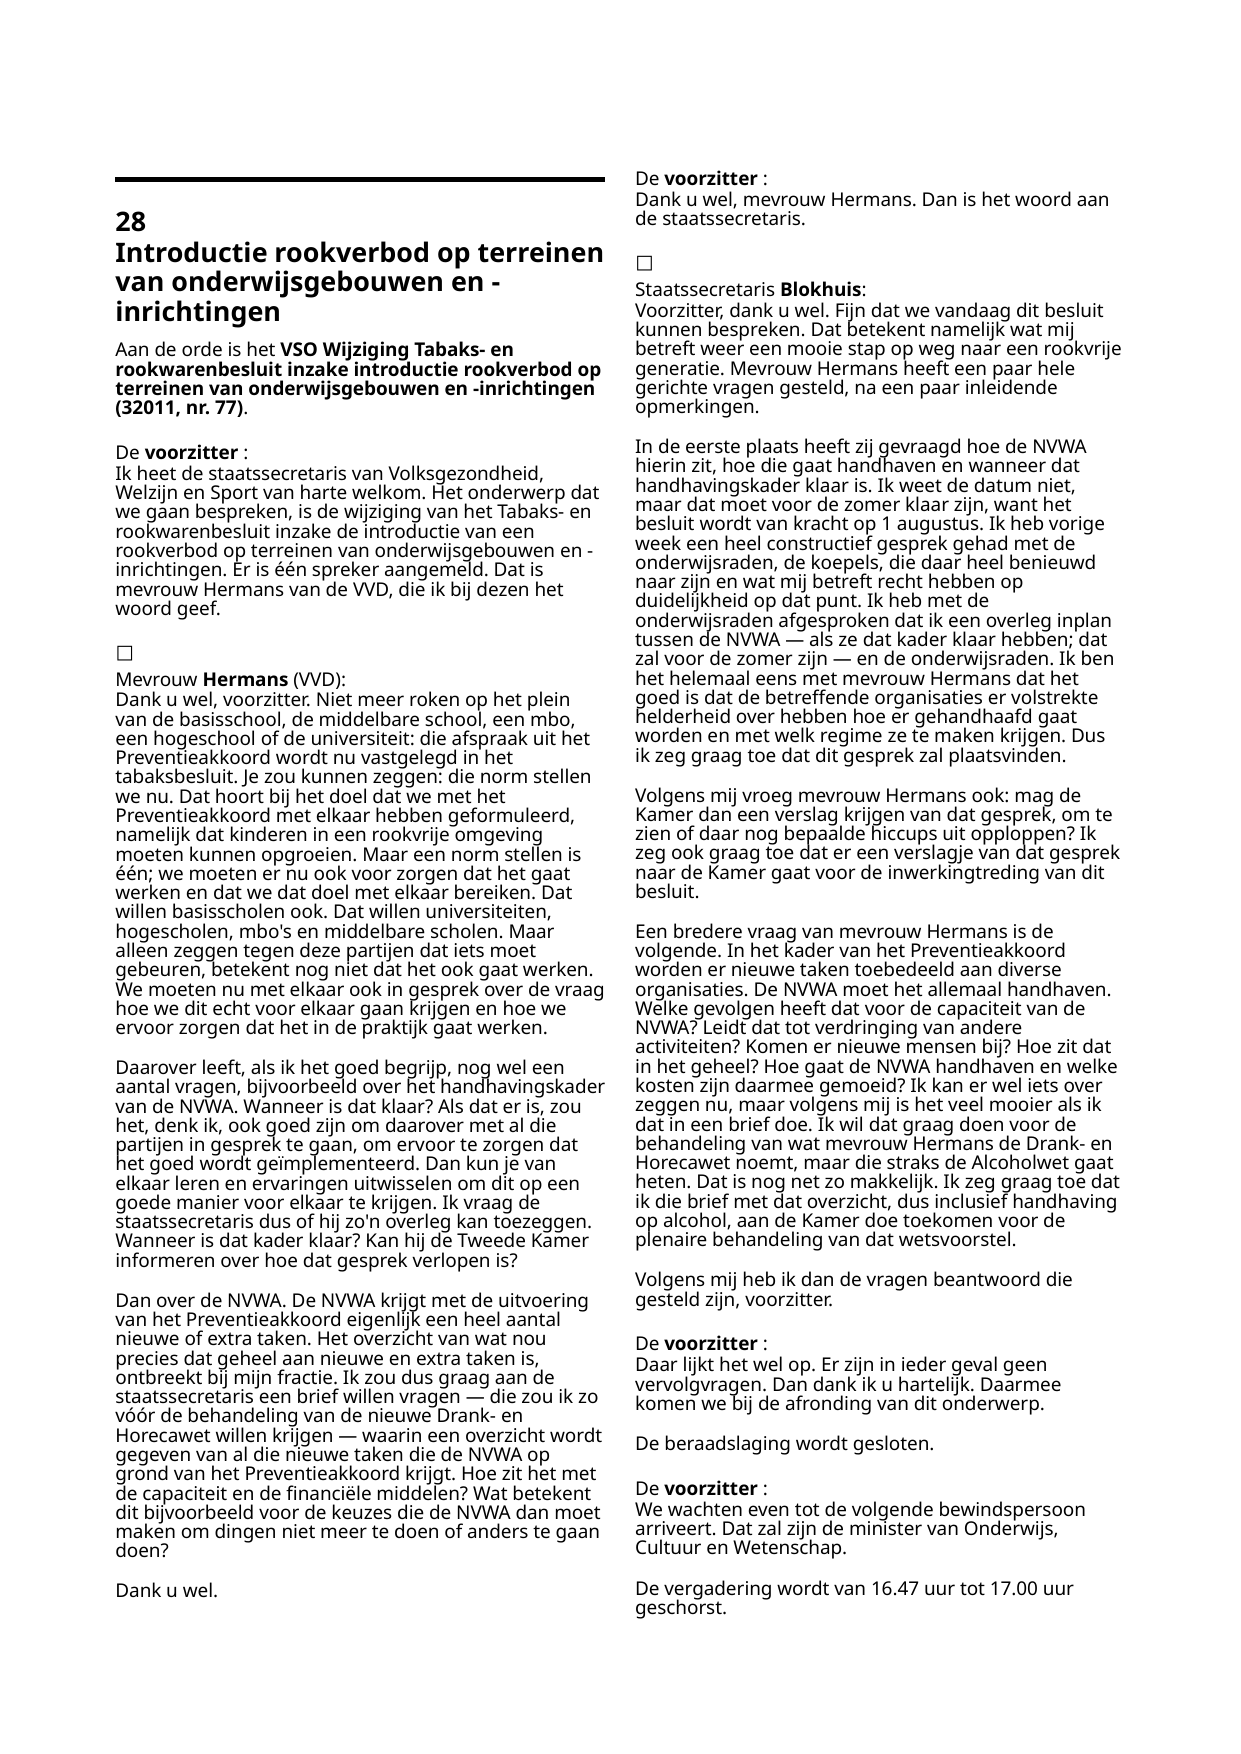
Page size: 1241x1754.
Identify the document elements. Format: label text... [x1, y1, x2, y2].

text Mevrouw Hermans (VVD): [115, 666, 605, 691]
text De voorzitter : [635, 1331, 1125, 1356]
text Staatssecretaris Blokhuis: [635, 276, 1125, 302]
text De voorzitter : [635, 1475, 1125, 1501]
text Daar lijkt het wel op. Er zijn in ieder geval geen vervolgvragen. Dan dank ik u hartelijk. Daarmee komen we bij de afronding van dit onderwerp. [635, 1356, 1125, 1414]
text De voorzitter : [635, 165, 1125, 191]
text ⬜ [115, 640, 605, 666]
text 28 [115, 203, 605, 239]
text Dank u wel, voorzitter. Niet meer roken op het plein van de basisschool, de middelbare school, een mbo, een hogeschool of de universiteit: die afspraak uit het Preventieakkoord wordt nu vastgelegd in het tabaksbesluit. Je zou kunnen zeggen: die norm stellen we nu. Dat hoort bij het doel dat we met het Preventieakkoord met elkaar hebben geformuleerd, namelijk dat kinderen in een rookvrije omgeving moeten kunnen opgroeien. Maar een norm stellen is één; we moeten er nu ook voor zorgen dat het gaat werken en dat we dat doel met elkaar bereiken. Dat willen basisscholen ook. Dat willen universiteiten, hogescholen, mbo's en middelbare scholen. Maar alleen zeggen tegen deze partijen dat iets moet gebeuren, betekent nog niet dat het ook gaat werken. We moeten nu met elkaar ook in gesprek over de vraag hoe we dit echt voor elkaar gaan krijgen en hoe we ervoor zorgen dat het in de praktijk gaat werken. [115, 691, 605, 1038]
text Dank u wel. [115, 1582, 605, 1602]
text De vergadering wordt van 16.47 uur tot 17.00 uur geschorst. [635, 1579, 1125, 1618]
text Volgens mij vroeg mevrouw Hermans ook: mag de Kamer dan een verslag krijgen van dat gesprek, om te zien of daar nog bepaalde hiccups uit opploppen? Ik zeg ook graag toe dat er een verslagje van dat gesprek naar de Kamer gaat voor de inwerkingtreding van dit besluit. [635, 787, 1125, 902]
text Een bredere vraag van mevrouw Hermans is de volgende. In het kader van het Preventieakkoord worden er nieuwe taken toebedeeld aan diverse organisaties. De NVWA moet het allemaal handhaven. Welke gevolgen heeft dat voor de capaciteit van de NVWA? Leidt dat tot verdringing van andere activiteiten? Komen er nieuwe mensen bij? Hoe zit dat in het geheel? Hoe gaat de NVWA handhaven en welke kosten zijn daarmee gemoeid? Ik kan er wel iets over zeggen nu, maar volgens mij is het veel mooier als ik dat in een brief doe. Ik wil dat graag doen voor de behandeling van wat mevrouw Hermans de Drank- en Horecawet noemt, maar die straks de Alcoholwet gaat heten. Dat is nog net zo makkelijk. Ik zeg graag toe dat ik die brief met dat overzicht, dus inclusief handhaving op alcohol, aan de Kamer doe toekomen voor de plenaire behandeling van dat wetsvoorstel. [635, 923, 1125, 1251]
text De voorzitter : [115, 439, 605, 465]
text Volgens mij heb ik dan de vragen beantwoord die gesteld zijn, voorzitter. [635, 1271, 1125, 1310]
text Introductie rookverbod op terreinen van onderwijsgebouwen en -inrichtingen [115, 239, 605, 341]
text We wachten even tot de volgende bewindspersoon arriveert. Dat zal zijn de minister van Onderwijs, Cultuur en Wetenschap. [635, 1501, 1125, 1559]
text Daarover leeft, als ik het goed begrijp, nog wel een aantal vragen, bijvoorbeeld over het handhavingskader van de NVWA. Wanneer is dat klaar? Als dat er is, zou het, denk ik, ook goed zijn om daarover met al die partijen in gesprek te gaan, om ervoor te zorgen dat het goed wordt geïmplementeerd. Dan kun je van elkaar leren en ervaringen uitwisselen om dit op een goede manier voor elkaar te krijgen. Ik vraag de staatssecretaris dus of hij zo'n overleg kan toezeggen. Wanneer is dat kader klaar? Kan hij de Tweede Kamer informeren over hoe dat gesprek verlopen is? [115, 1059, 605, 1271]
text Aan de orde is het VSO Wijziging Tabaks- en rookwarenbesluit inzake introductie rookverbod op terreinen van onderwijsgebouwen en -inrichtingen (32011, nr. 77). [115, 341, 605, 418]
text Ik heet de staatssecretaris van Volksgezondheid, Welzijn en Sport van harte welkom. Het onderwerp dat we gaan bespreken, is de wijziging van het Tabaks- en rookwarenbesluit inzake de introductie van een rookverbod op terreinen van onderwijsgebouwen en -inrichtingen. Er is één spreker aangemeld. Dat is mevrouw Hermans van de VVD, die ik bij dezen het woord geef. [115, 465, 605, 619]
text ⬜ [635, 250, 1125, 276]
text Dank u wel, mevrouw Hermans. Dan is het woord aan de staatssecretaris. [635, 191, 1125, 229]
text Dan over de NVWA. De NVWA krijgt met de uitvoering van het Preventieakkoord eigenlijk een heel aantal nieuwe of extra taken. Het overzicht van wat nou precies dat geheel aan nieuwe en extra taken is, ontbreekt bij mijn fractie. Ik zou dus graag aan de staatssecretaris een brief willen vragen — die zou ik zo vóór de behandeling van de nieuwe Drank- en Horecawet willen krijgen — waarin een overzicht wordt gegeven van al die nieuwe taken die de NVWA op grond van het Preventieakkoord krijgt. Hoe zit het met de capaciteit en de financiële middelen? Wat betekent dit bijvoorbeeld voor de keuzes die de NVWA dan moet maken om dingen niet meer te doen of anders te gaan doen? [115, 1292, 605, 1562]
text De beraadslaging wordt gesloten. [635, 1435, 1125, 1454]
text In de eerste plaats heeft zij gevraagd hoe de NVWA hierin zit, hoe die gaat handhaven en wanneer dat handhavingskader klaar is. Ik weet de datum niet, maar dat moet voor de zomer klaar zijn, want het besluit wordt van kracht op 1 augustus. Ik heb vorige week een heel constructief gesprek gehad met de onderwijsraden, de koepels, die daar heel benieuwd naar zijn en wat mij betreft recht hebben op duidelijkheid op dat punt. Ik heb met de onderwijsraden afgesproken dat ik een overleg inplan tussen de NVWA — als ze dat kader klaar hebben; dat zal voor de zomer zijn — en de onderwijsraden. Ik ben het helemaal eens met mevrouw Hermans dat het goed is dat de betreffende organisaties er volstrekte helderheid over hebben hoe er gehandhaafd gaat worden en met welk regime ze te maken krijgen. Dus ik zeg graag toe dat dit gesprek zal plaatsvinden. [635, 438, 1125, 766]
text Voorzitter, dank u wel. Fijn dat we vandaag dit besluit kunnen bespreken. Dat betekent namelijk wat mij betreft weer een mooie stap op weg naar een rookvrije generatie. Mevrouw Hermans heeft een paar hele gerichte vragen gesteld, na een paar inleidende opmerkingen. [635, 302, 1125, 417]
